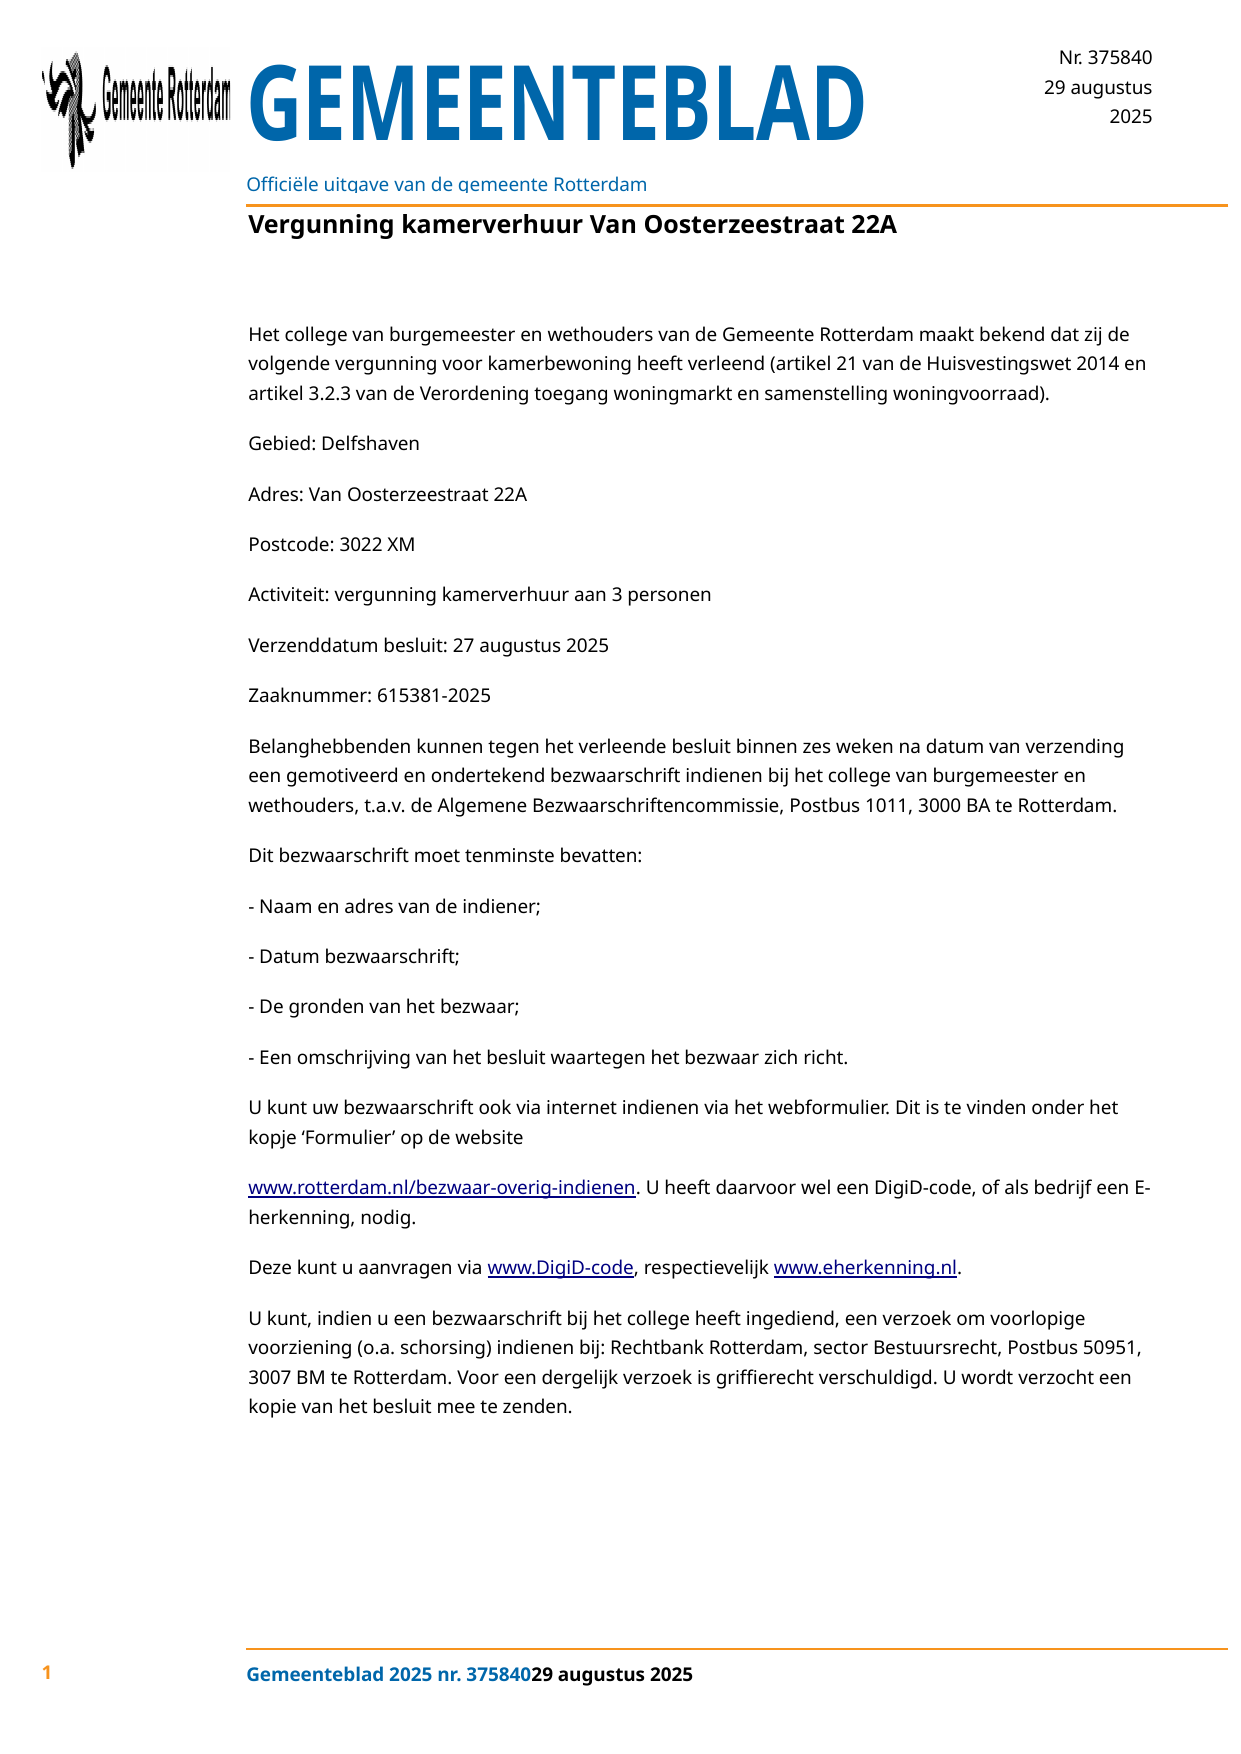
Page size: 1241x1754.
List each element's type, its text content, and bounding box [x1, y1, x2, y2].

text Postcode: 3022 XM [248, 531, 1152, 557]
picture [41, 47, 231, 172]
text - Datum bezwaarschrift; [248, 943, 1152, 969]
text U kunt, indien u een bezwaarschrift bij het college heeft ingediend, een verzoek om voorlopige voorziening (o.a. schorsing) indienen bij: Rechtbank Rotterdam, sector Bestuursrecht, Postbus 50951, 3007 BM te Rotterdam. Voor een dergelijk verzoek is griffierecht verschuldigd. U wordt verzocht een kopie van het besluit mee te zenden. [248, 1305, 1152, 1419]
text Zaaknummer: 615381-2025 [248, 682, 1152, 708]
text Deze kunt u aanvragen via www.DigiD-code, respectievelijk www.eherkenning.nl. [248, 1254, 1152, 1280]
text U kunt uw bezwaarschrift ook via internet indienen via het webformulier. Dit is te vinden onder het kopje ‘Formulier’ op de website [248, 1094, 1152, 1150]
text - De gronden van het bezwaar; [248, 994, 1152, 1019]
text Dit bezwaarschrift moet tenminste bevatten: [248, 842, 1152, 868]
text www.rotterdam.nl/bezwaar-overig-indienen. U heeft daarvoor wel een DigiD-code, of als bedrijf een E-herkenning, nodig. [248, 1174, 1152, 1230]
text Verzenddatum besluit: 27 augustus 2025 [248, 632, 1152, 658]
text Adres: Van Oosterzeestraat 22A [248, 481, 1152, 506]
text Belanghebbenden kunnen tegen het verleende besluit binnen zes weken na datum van verzending een gemotiveerd en ondertekend bezwaarschrift indienen bij het college van burgemeester en wethouders, t.a.v. de Algemene Bezwaarschriftencommissie, Postbus 1011, 3000 BA te Rotterdam. [248, 733, 1152, 818]
text Activiteit: vergunning kamerverhuur aan 3 personen [248, 582, 1152, 607]
text Gebied: Delfshaven [248, 430, 1152, 456]
text Het college van burgemeester en wethouders van de Gemeente Rotterdam maakt bekend dat zij de volgende vergunning voor kamerbewoning heeft verleend (artikel 21 van de Huisvestingswet 2014 en artikel 3.2.3 van de Verordening toegang woningmarkt en samenstelling woningvoorraad). [248, 321, 1152, 406]
text Vergunning kamerverhuur Van Oosterzeestraat 22A [248, 207, 1152, 241]
text - Naam en adres van de indiener; [248, 893, 1152, 918]
text - Een omschrijving van het besluit waartegen het bezwaar zich richt. [248, 1044, 1152, 1070]
